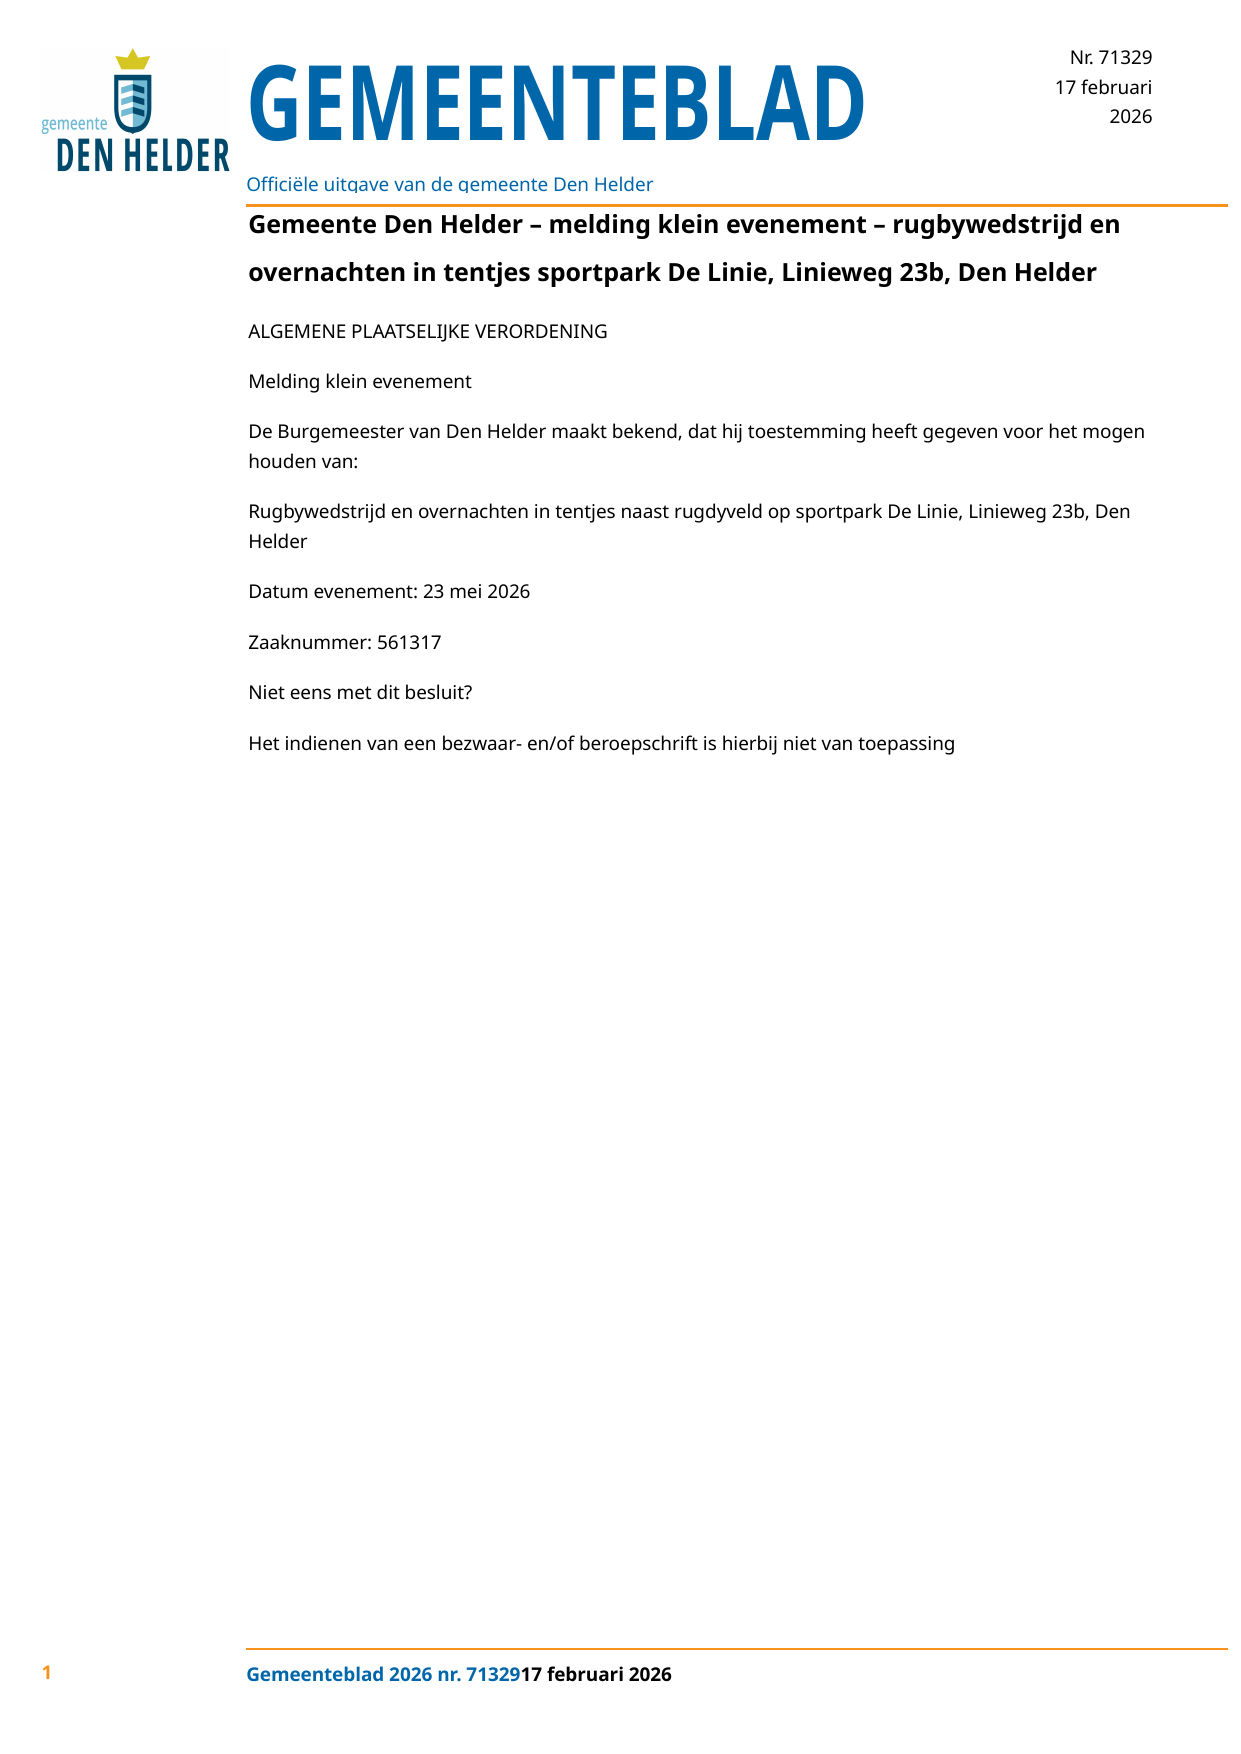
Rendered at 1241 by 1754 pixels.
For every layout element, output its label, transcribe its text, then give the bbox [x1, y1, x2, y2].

text Zaaknummer: 561317 [248, 629, 1152, 655]
picture [100, 154, 106, 172]
text Niet eens met dit besluit? [248, 679, 1152, 705]
picture [220, 160, 224, 172]
text Melding klein evenement [248, 368, 1152, 394]
picture [41, 47, 231, 172]
text Het indienen van een bezwaar- en/of beroepschrift is hierbij niet van toepassing [248, 730, 1152, 756]
picture [182, 144, 187, 165]
text Gemeente Den Helder – melding klein evenement – rugbywedstrijd en overnachten in tentjes sportpark De Linie, Linieweg 23b, Den Helder [248, 207, 1152, 288]
picture [130, 157, 135, 172]
picture [63, 144, 68, 165]
text Datum evenement: 23 mei 2026 [248, 579, 1152, 604]
text De Burgemeester van Den Helder maakt bekend, dat hij toestemming heeft gegeven voor het mogen houden van: [248, 419, 1152, 474]
text ALGEMENE PLAATSELIJKE VERORDENING [248, 318, 1152, 344]
text Rugbywedstrijd en overnachten in tentjes naast rugdyveld op sportpark De Linie, Linieweg 23b, Den Helder [248, 499, 1152, 554]
